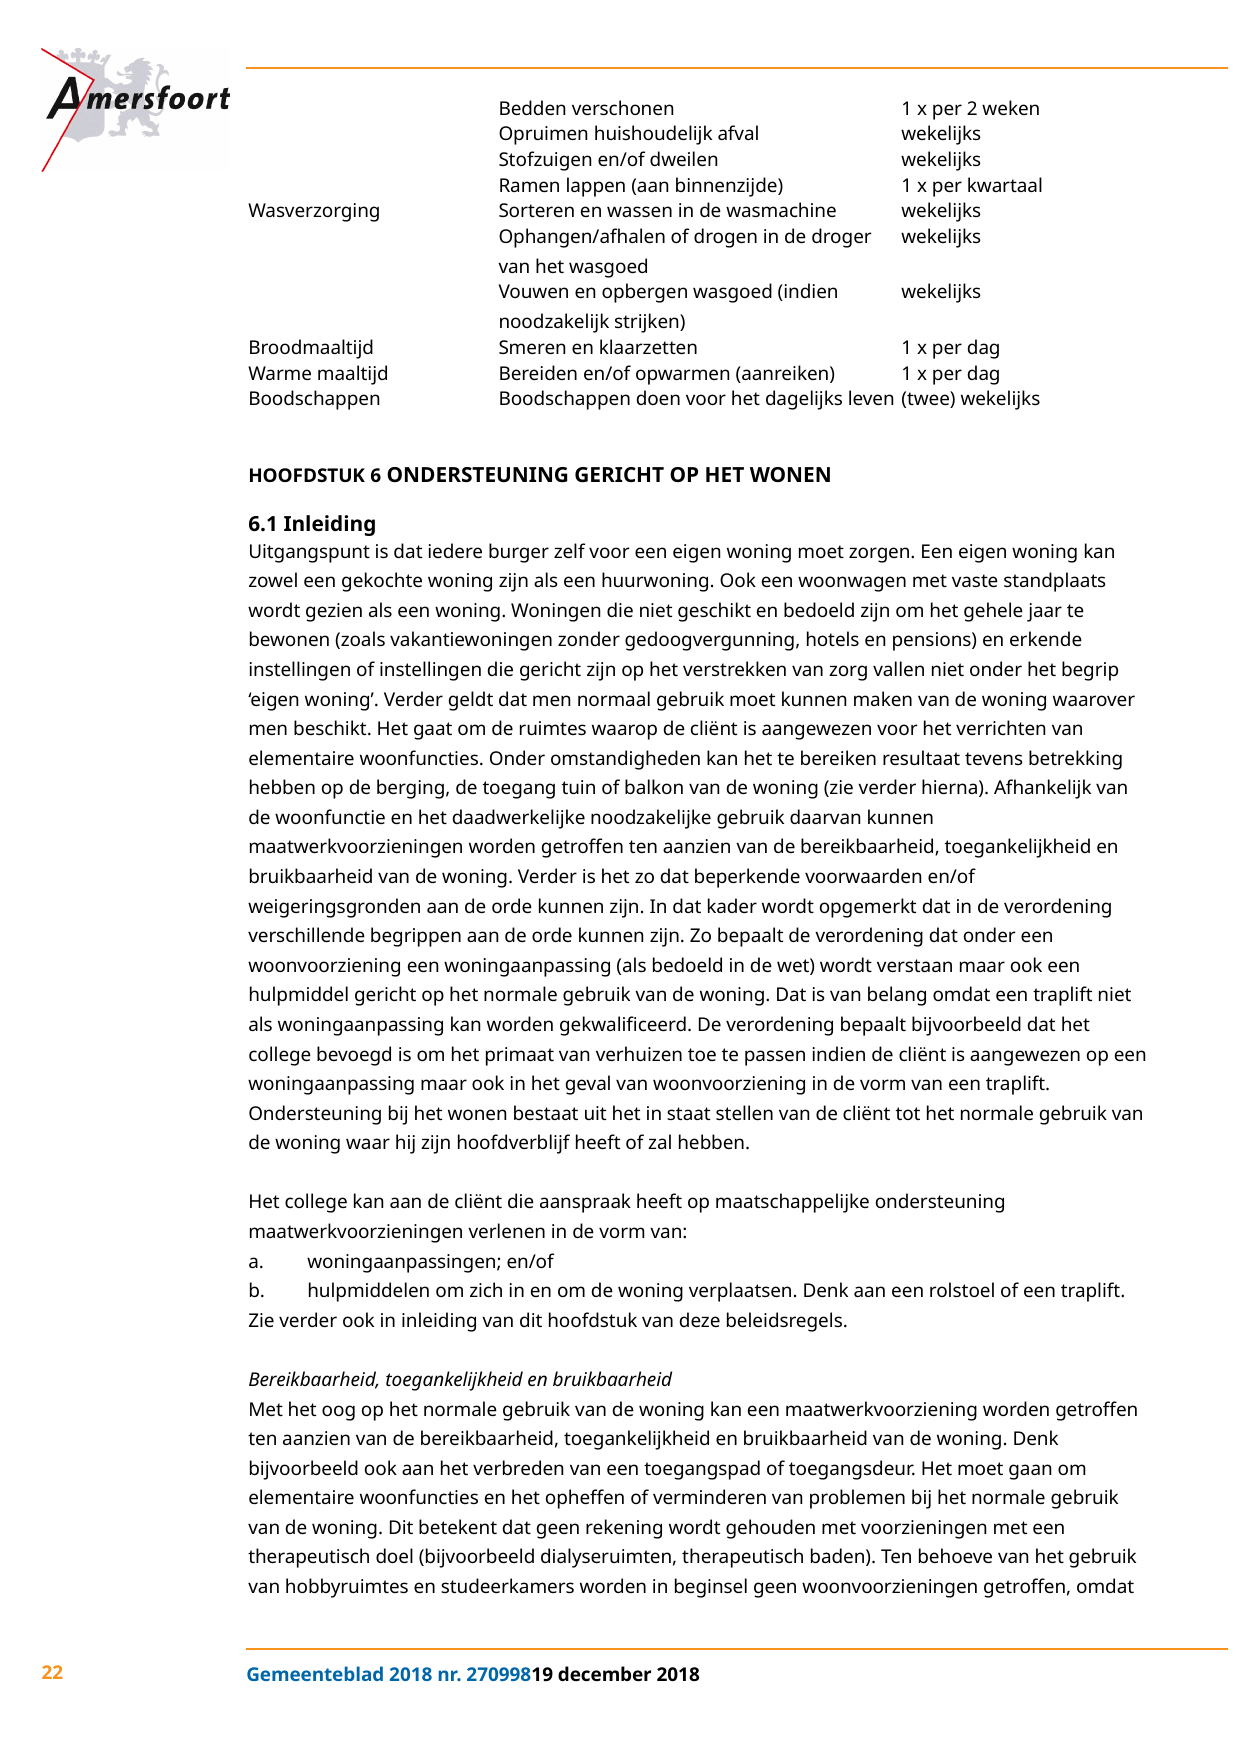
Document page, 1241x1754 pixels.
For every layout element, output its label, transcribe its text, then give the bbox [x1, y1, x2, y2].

table_cell wekelijks [901, 198, 1152, 223]
table_cell Ophangen/afhalen of drogen in de droger van het wasgoed [498, 224, 901, 279]
table_cell wekelijks [901, 279, 1152, 334]
text Uitgangspunt is dat iedere burger zelf voor een eigen woning moet zorgen. Een eigen woning kan zowel een gekochte woning zijn als een huurwoning. Ook een woonwagen met vaste standplaats wordt gezien als een woning. Woningen die niet geschikt en bedoeld zijn om het gehele jaar te bewonen (zoals vakantiewoningen zonder gedoogvergunning, hotels en pensions) en erkende instellingen of instellingen die gericht zijn op het verstrekken van zorg vallen niet onder het begrip ‘eigen woning’. Verder geldt dat men normaal gebruik moet kunnen maken van de woning waarover men beschikt. Het gaat om de ruimtes waarop de cliënt is aangewezen voor het verrichten van elementaire woonfuncties. Onder omstandigheden kan het te bereiken resultaat tevens betrekking hebben op de berging, de toegang tuin of balkon van de woning (zie verder hierna). Afhankelijk van de woonfunctie en het daadwerkelijke noodzakelijke gebruik daarvan kunnen maatwerkvoorzieningen worden getroffen ten aanzien van de bereikbaarheid, toegankelijkheid en bruikbaarheid van de woning. Verder is het zo dat beperkende voorwaarden en/of weigeringsgronden aan de orde kunnen zijn. In dat kader wordt opgemerkt dat in de verordening verschillende begrippen aan de orde kunnen zijn. Zo bepaalt de verordening dat onder een woonvoorziening een woningaanpassing (als bedoeld in de wet) wordt verstaan maar ook een hulpmiddel gericht op het normale gebruik van de woning. Dat is van belang omdat een traplift niet als woningaanpassing kan worden gekwalificeerd. De verordening bepaalt bijvoorbeeld dat het college bevoegd is om het primaat van verhuizen toe te passen indien de cliënt is aangewezen op een woningaanpassing maar ook in het geval van woonvoorziening in de vorm van een traplift. Ondersteuning bij het wonen bestaat uit het in staat stellen van de cliënt tot het normale gebruik van de woning waar hij zijn hoofdverblijf heeft of zal hebben. [248, 538, 1152, 1155]
table_cell 1 x per 2 weken [901, 95, 1152, 121]
table_cell Bedden verschonen [498, 95, 901, 121]
text Bereikbaarheid, toegankelijkheid en bruikbaarheid [248, 1366, 1152, 1392]
table_cell [248, 224, 498, 279]
text Het college kan aan de cliënt die aanspraak heeft op maatschappelijke ondersteuning maatwerkvoorzieningen verlenen in de vorm van: [248, 1189, 1152, 1244]
text Zie verder ook in inleiding van dit hoofdstuk van deze beleidsregels. [248, 1307, 1152, 1333]
table_cell Stofzuigen en/of dweilen [498, 146, 901, 172]
table_cell 1 x per kwartaal [901, 172, 1152, 198]
text Met het oog op het normale gebruik van de woning kan een maatwerkvoorziening worden getroffen ten aanzien van de bereikbaarheid, toegankelijkheid en bruikbaarheid van de woning. Denk bijvoorbeeld ook aan het verbreden van een toegangspad of toegangsdeur. Het moet gaan om elementaire woonfuncties en het opheffen of verminderen van problemen bij het normale gebruik van de woning. Dit betekent dat geen rekening wordt gehouden met voorzieningen met een therapeutisch doel (bijvoorbeeld dialyseruimten, therapeutisch baden). Ten behoeve van het gebruik van hobbyruimtes en studeerkamers worden in beginsel geen woonvoorzieningen getroffen, omdat [248, 1396, 1152, 1599]
table_cell Opruimen huishoudelijk afval [498, 121, 901, 146]
table_cell Boodschappen doen voor het dagelijks leven [498, 386, 901, 411]
list hulpmiddelen om zich in en om de woning verplaatsen. Denk aan een rolstoel of een traplift. [248, 1277, 1152, 1303]
table_cell [248, 95, 498, 121]
text 6.1 Inleiding [248, 509, 1152, 538]
table_cell wekelijks [901, 146, 1152, 172]
table_cell Warme maaltijd [248, 360, 498, 386]
table_cell Vouwen en opbergen wasgoed (indien noodzakelijk strijken) [498, 279, 901, 334]
picture [41, 47, 231, 172]
table_cell [248, 172, 498, 198]
table_cell Sorteren en wassen in de wasmachine [498, 198, 901, 223]
table_cell Boodschappen [248, 386, 498, 411]
table_cell Ramen lappen (aan binnenzijde) [498, 172, 901, 198]
table_cell Wasverzorging [248, 198, 498, 223]
table_cell [248, 146, 498, 172]
table_cell wekelijks [901, 121, 1152, 146]
text HOOFDSTUK 6 ONDERSTEUNING GERICHT OP HET WONEN [248, 460, 1152, 488]
table_cell (twee) wekelijks [901, 386, 1152, 411]
table_cell Broodmaaltijd [248, 334, 498, 360]
table_cell 1 x per dag [901, 360, 1152, 386]
table_cell 1 x per dag [901, 334, 1152, 360]
table_cell Smeren en klaarzetten [498, 334, 901, 360]
table_cell wekelijks [901, 224, 1152, 279]
table_cell Bereiden en/of opwarmen (aanreiken) [498, 360, 901, 386]
list woningaanpassingen; en/of [248, 1248, 1152, 1273]
table_cell [248, 121, 498, 146]
table_cell [248, 279, 498, 334]
